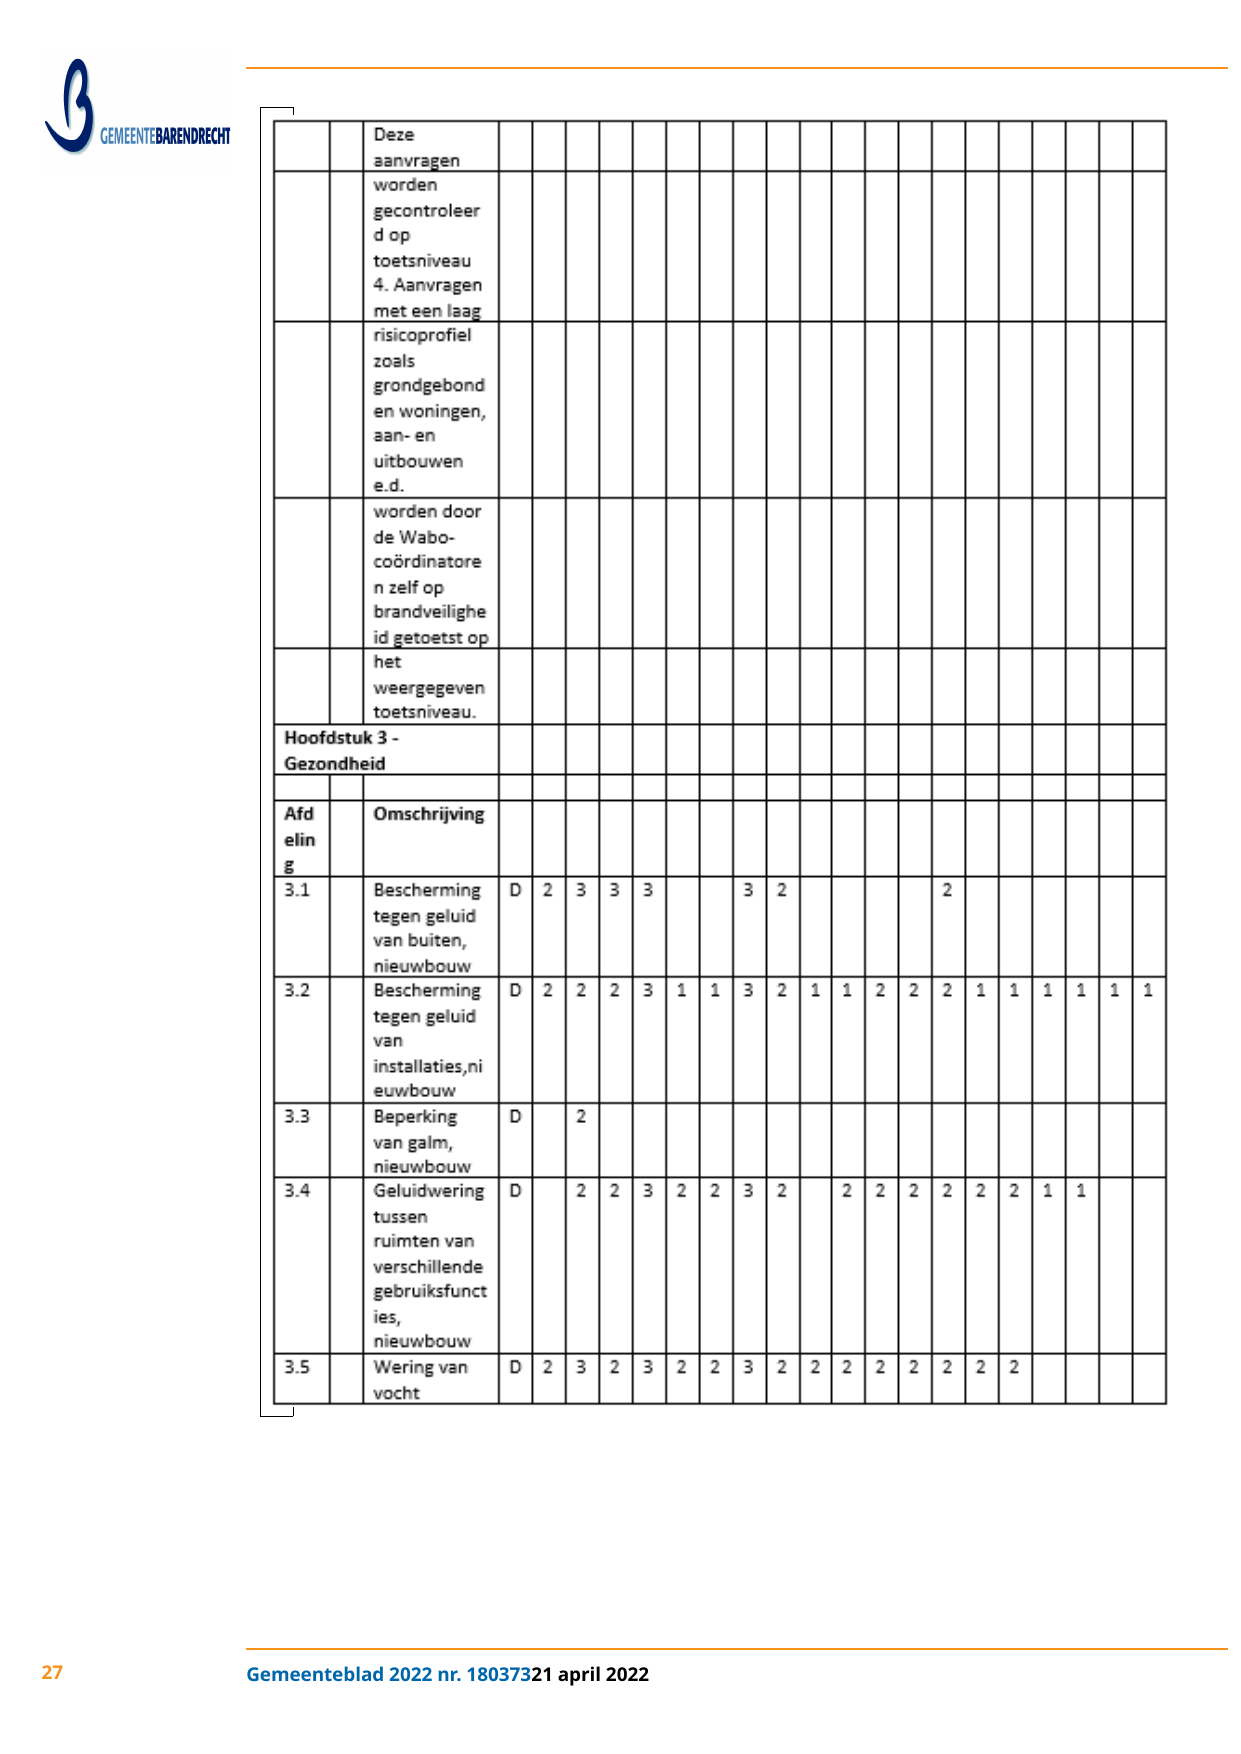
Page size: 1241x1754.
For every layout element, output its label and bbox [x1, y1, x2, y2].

picture [268, 115, 1173, 1407]
picture [41, 47, 231, 172]
